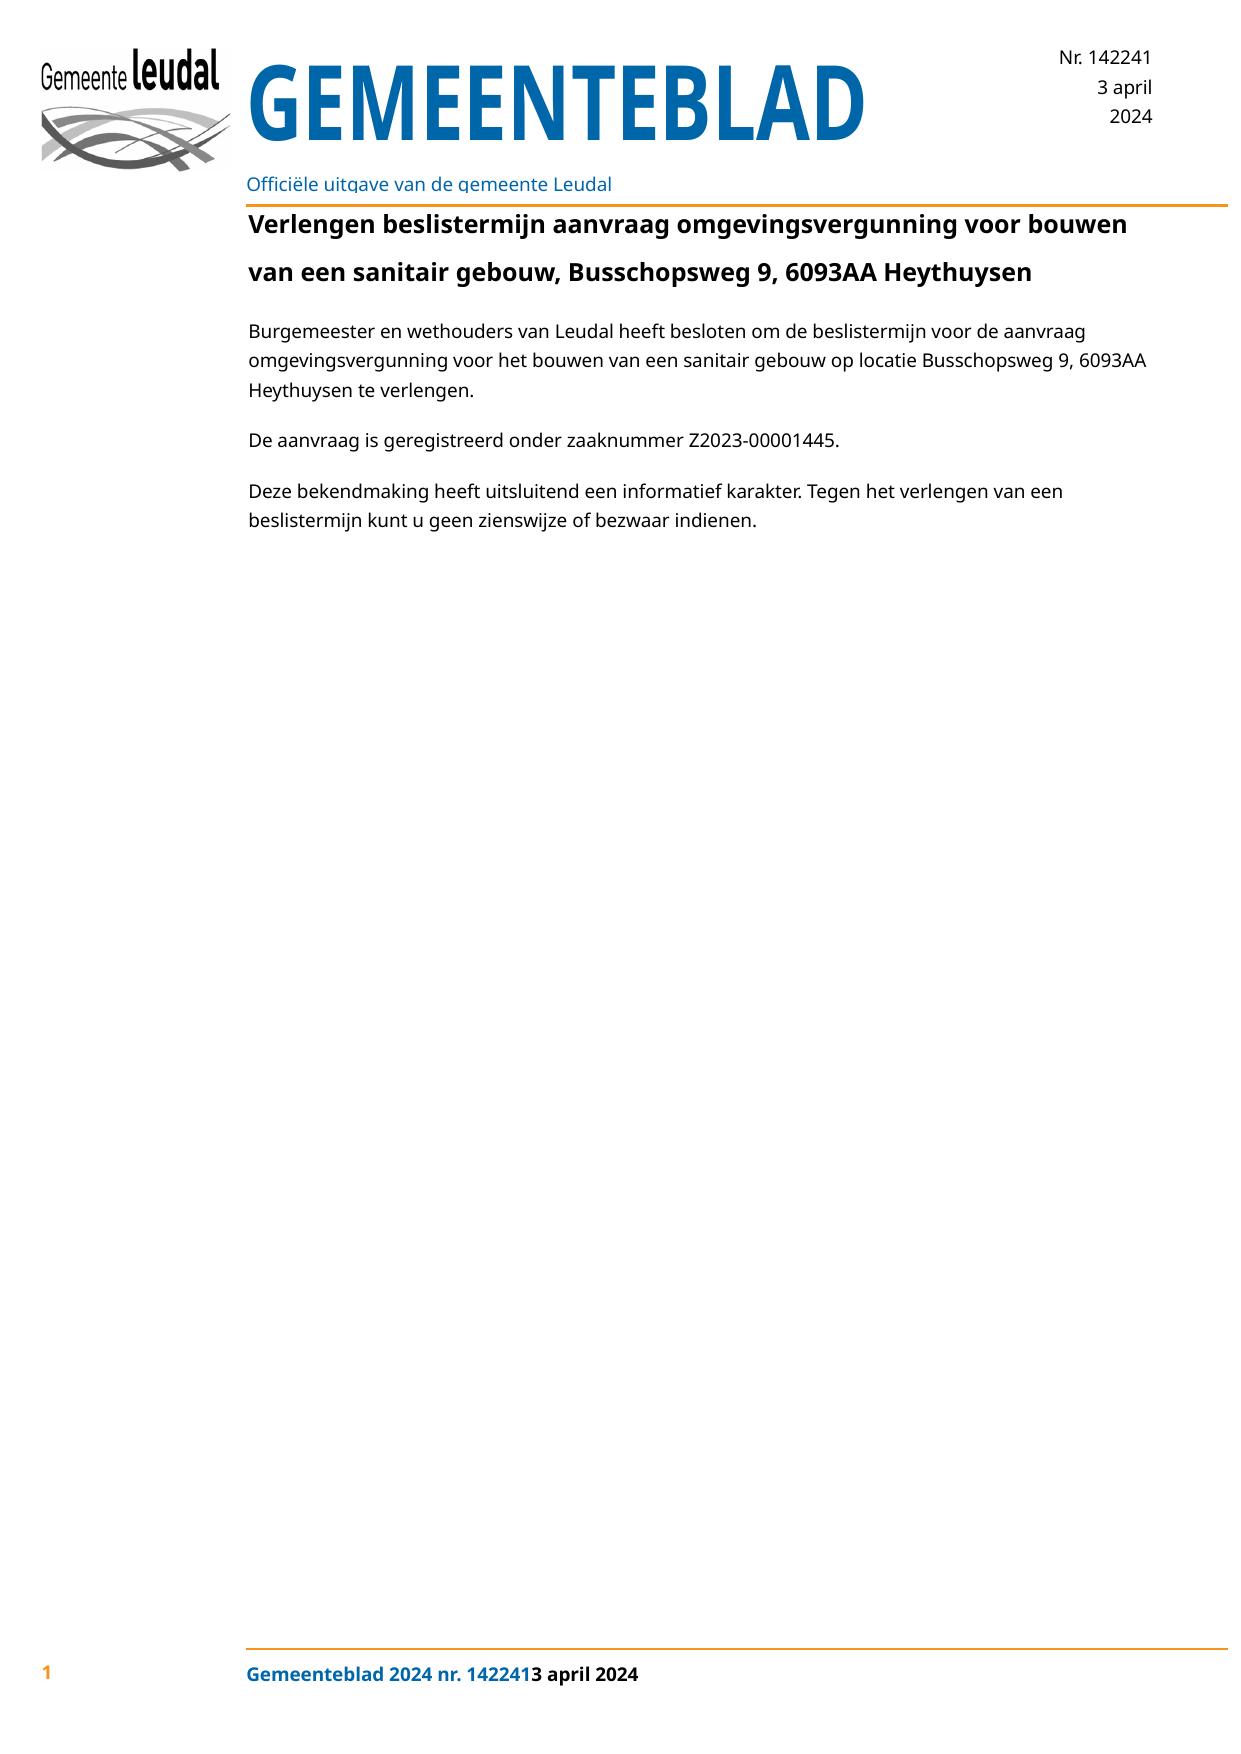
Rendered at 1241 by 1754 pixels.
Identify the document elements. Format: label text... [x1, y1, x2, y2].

text De aanvraag is geregistreerd onder zaaknummer Z2023-00001445. [248, 427, 1152, 453]
text Verlengen beslistermijn aanvraag omgevingsvergunning voor bouwen van een sanitair gebouw, Busschopsweg 9, 6093AA Heythuysen [248, 207, 1152, 288]
text Deze bekendmaking heeft uitsluitend een informatief karakter. Tegen het verlengen van een beslistermijn kunt u geen zienswijze of bezwaar indienen. [248, 478, 1152, 533]
text Burgemeester en wethouders van Leudal heeft besloten om de beslistermijn voor de aanvraag omgevingsvergunning voor het bouwen van een sanitair gebouw op locatie Busschopsweg 9, 6093AA Heythuysen te verlengen. [248, 318, 1152, 403]
picture [41, 47, 231, 172]
